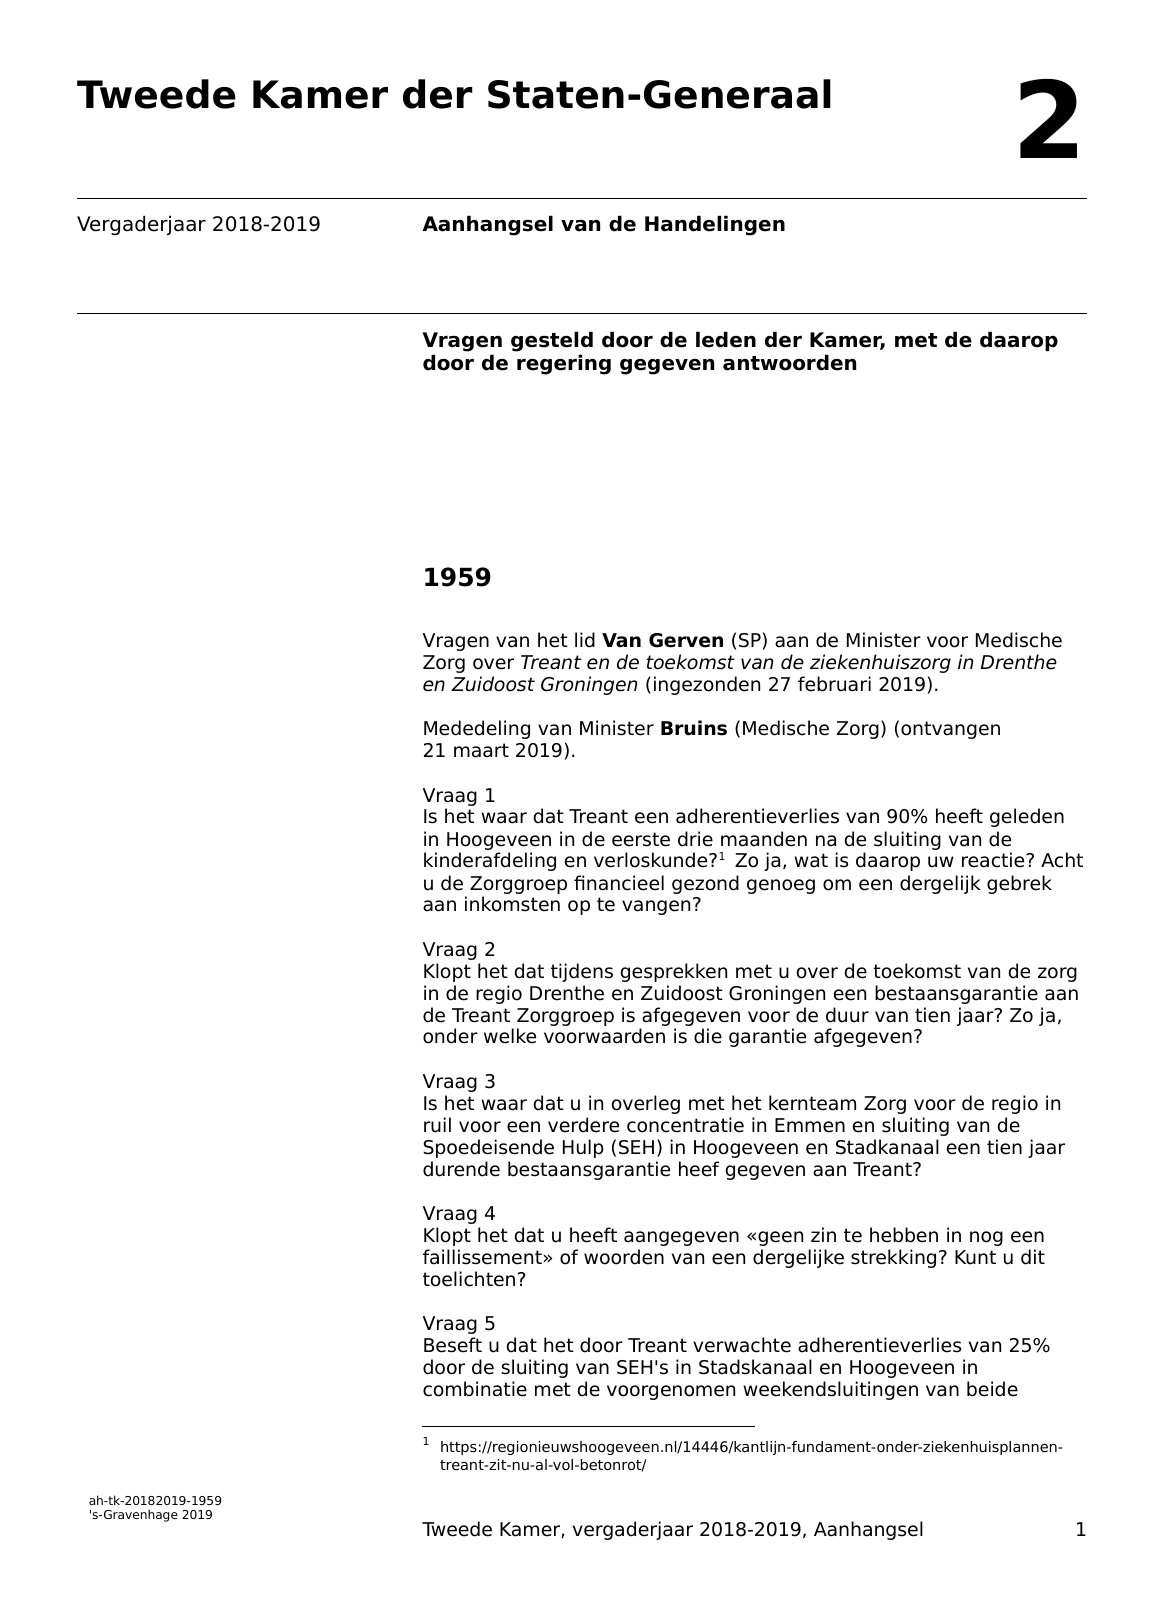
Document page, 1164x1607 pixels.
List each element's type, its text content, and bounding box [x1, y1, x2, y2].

text Vragen van het lid Van Gerven (SP) aan de Minister voor Medische Zorg over Treant en de toekomst van de ziekenhuiszorg in Drenthe en Zuidoost Groningen (ingezonden 27 februari 2019). [422, 630, 1087, 696]
text Vraag 1 [422, 784, 1087, 806]
text Vraag 4 [422, 1203, 1087, 1225]
table_cell [77, 314, 422, 375]
text ah-tk-20182019-1959 [88, 1494, 323, 1508]
text https://regionieuwshoogeveen.nl/14446/kantlijn-fundament-onder-ziekenhuisplannen-treant-zit-nu-al-vol-betonrot/ [422, 1435, 1087, 1474]
table_cell Vergaderjaar 2018-2019 [77, 199, 422, 313]
text Vraag 2 [422, 938, 1087, 961]
text Is het waar dat Treant een adherentieverlies van 90% heeft geleden in Hoogeveen in de eerste drie maanden na de sluiting van de kinderafdeling en verloskunde? Zo ja, wat is daarop uw reactie? Acht u de Zorggroep financieel gezond genoeg om een dergelijk gebrek aan inkomsten op te vangen? [422, 806, 1087, 916]
text 1959 [422, 563, 1087, 592]
text Vraag 3 [422, 1071, 1087, 1093]
table_header Tweede Kamer der Staten-Generaal [77, 59, 886, 198]
text Vraag 5 [422, 1313, 1087, 1335]
text 's-Gravenhage 2019 [88, 1508, 323, 1522]
text Is het waar dat u in overleg met het kernteam Zorg voor de regio in ruil voor een verdere concentratie in Emmen en sluiting van de Spoedeisende Hulp (SEH) in Hoogeveen en Stadkanaal een tien jaar durende bestaansgarantie heef gegeven aan Treant? [422, 1093, 1087, 1181]
table_cell Vragen gesteld door de leden der Kamer, met de daarop door de regering gegeven antwoorden [422, 314, 1087, 375]
table_header 2 [886, 59, 1087, 198]
table_cell Aanhangsel van de Handelingen [422, 199, 1087, 313]
text Mededeling van Minister Bruins (Medische Zorg) (ontvangen 21 maart 2019). [422, 718, 1087, 762]
text Klopt het dat tijdens gesprekken met u over de toekomst van de zorg in de regio Drenthe en Zuidoost Groningen een bestaansgarantie aan de Treant Zorggroep is afgegeven voor de duur van tien jaar? Zo ja, onder welke voorwaarden is die garantie afgegeven? [422, 961, 1087, 1048]
text Klopt het dat u heeft aangegeven «geen zin te hebben in nog een faillissement» of woorden van een dergelijke strekking? Kunt u dit toelichten? [422, 1225, 1087, 1291]
text Beseft u dat het door Treant verwachte adherentieverlies van 25% door de sluiting van SEH's in Stadskanaal en Hoogeveen in combinatie met de voorgenomen weekendsluitingen van beide [422, 1335, 1087, 1401]
